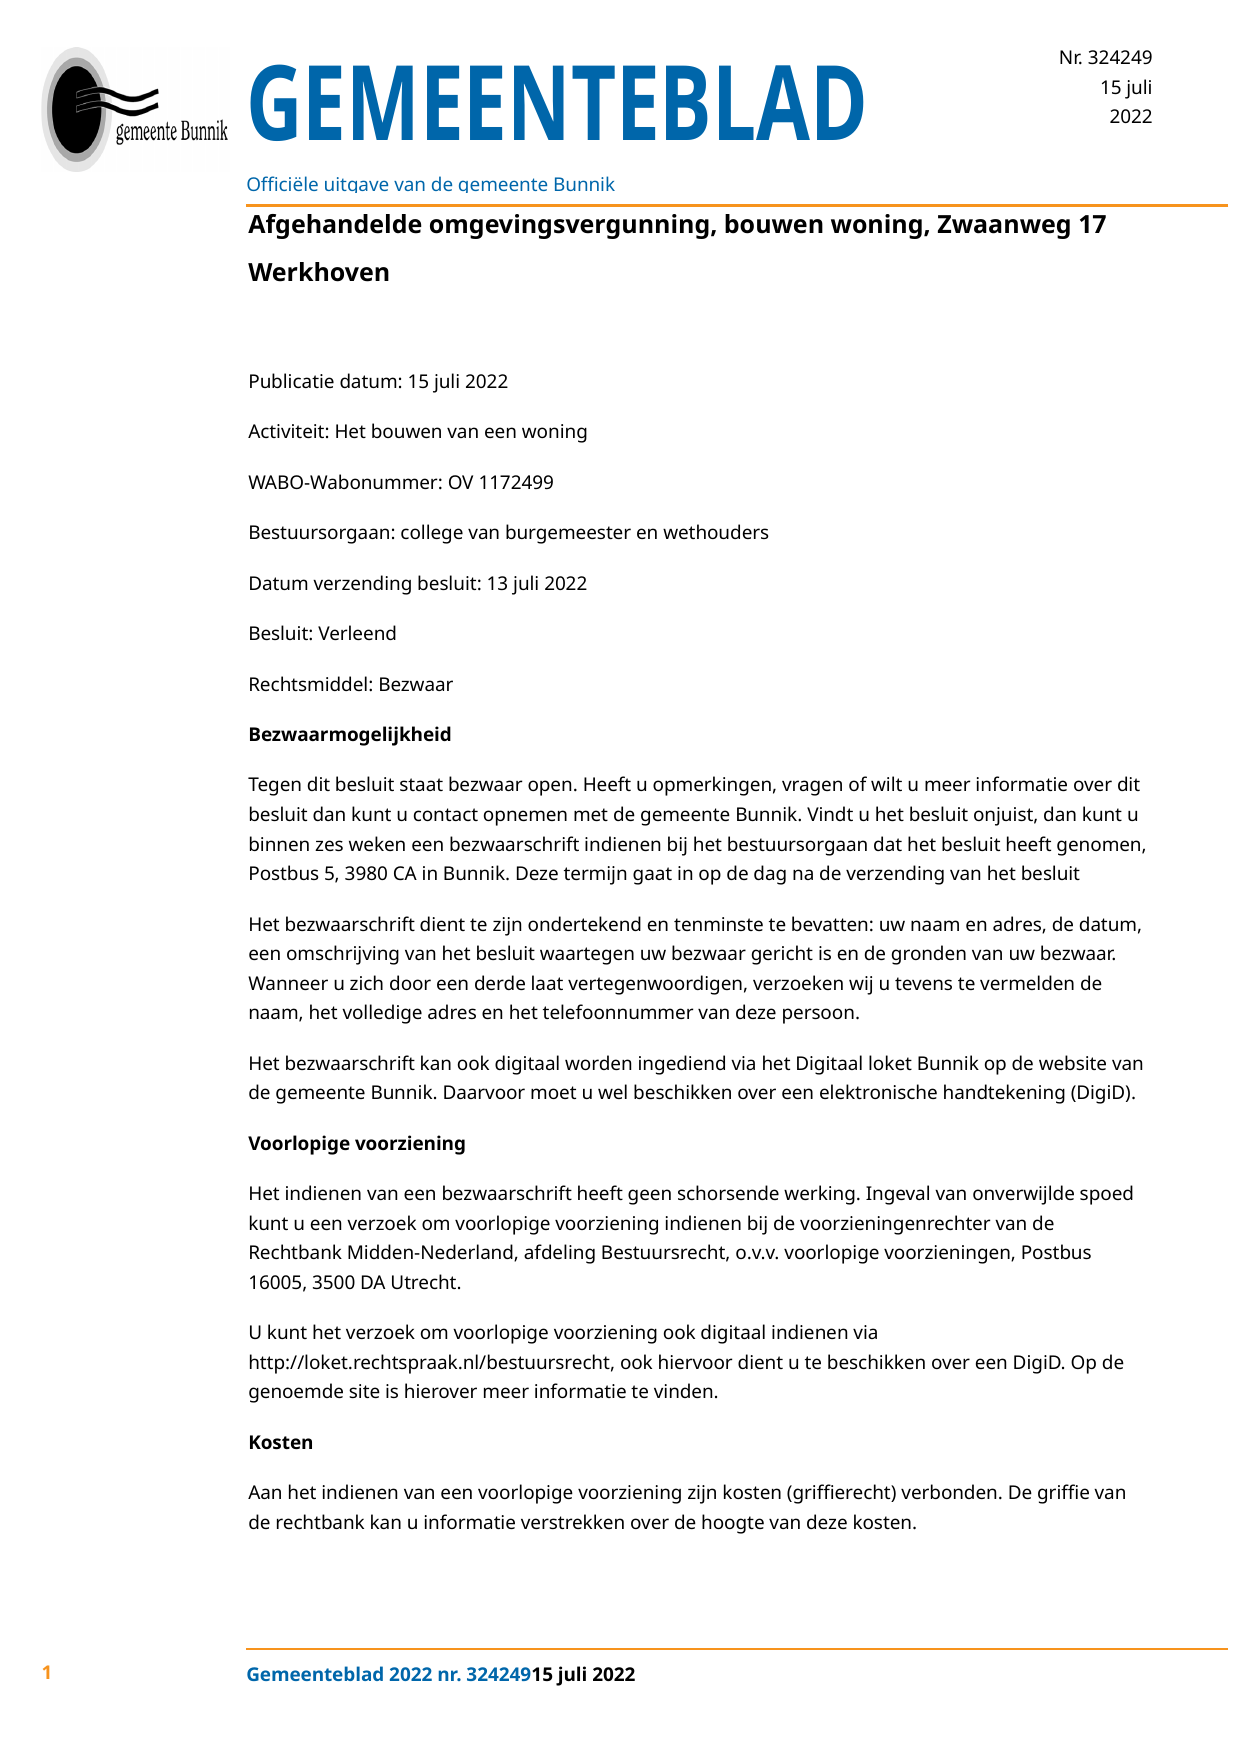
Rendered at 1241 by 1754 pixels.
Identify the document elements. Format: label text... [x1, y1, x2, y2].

picture [41, 47, 231, 172]
text Bestuursorgaan: college van burgemeester en wethouders [248, 519, 1152, 545]
text Datum verzending besluit: 13 juli 2022 [248, 570, 1152, 596]
text Het bezwaarschrift kan ook digitaal worden ingediend via het Digitaal loket Bunnik op de website van de gemeente Bunnik. Daarvoor moet u wel beschikken over een elektronische handtekening (DigiD). [248, 1050, 1152, 1105]
text Rechtsmiddel: Bezwaar [248, 671, 1152, 697]
text Voorlopige voorziening [248, 1130, 1152, 1156]
text Het bezwaarschrift dient te zijn ondertekend en tenminste te bevatten: uw naam en adres, de datum, een omschrijving van het besluit waartegen uw bezwaar gericht is en de gronden van uw bezwaar. Wanneer u zich door een derde laat vertegenwoordigen, verzoeken wij u tevens te vermelden de naam, het volledige adres en het telefoonnummer van deze persoon. [248, 911, 1152, 1025]
text U kunt het verzoek om voorlopige voorziening ook digitaal indienen via http://loket.rechtspraak.nl/bestuursrecht, ook hiervoor dient u te beschikken over een DigiD. Op de genoemde site is hierover meer informatie te vinden. [248, 1319, 1152, 1404]
text Tegen dit besluit staat bezwaar open. Heeft u opmerkingen, vragen of wilt u meer informatie over dit besluit dan kunt u contact opnemen met de gemeente Bunnik. Vindt u het besluit onjuist, dan kunt u binnen zes weken een bezwaarschrift indienen bij het bestuursorgaan dat het besluit heeft genomen, Postbus 5, 3980 CA in Bunnik. Deze termijn gaat in op de dag na de verzending van het besluit [248, 772, 1152, 886]
text Publicatie datum: 15 juli 2022 [248, 368, 1152, 394]
text Besluit: Verleend [248, 620, 1152, 646]
text Het indienen van een bezwaarschrift heeft geen schorsende werking. Ingeval van onverwijlde spoed kunt u een verzoek om voorlopige voorziening indienen bij de voorzieningenrechter van de Rechtbank Midden-Nederland, afdeling Bestuursrecht, o.v.v. voorlopige voorzieningen, Postbus 16005, 3500 DA Utrecht. [248, 1180, 1152, 1295]
text Aan het indienen van een voorlopige voorziening zijn kosten (griffierecht) verbonden. De griffie van de rechtbank kan u informatie verstrekken over de hoogte van deze kosten. [248, 1479, 1152, 1535]
text Activiteit: Het bouwen van een woning [248, 419, 1152, 444]
text Kosten [248, 1429, 1152, 1455]
text Bezwaarmogelijkheid [248, 721, 1152, 747]
text Afgehandelde omgevingsvergunning, bouwen woning, Zwaanweg 17 Werkhoven [248, 207, 1152, 288]
text WABO-Wabonummer: OV 1172499 [248, 469, 1152, 495]
